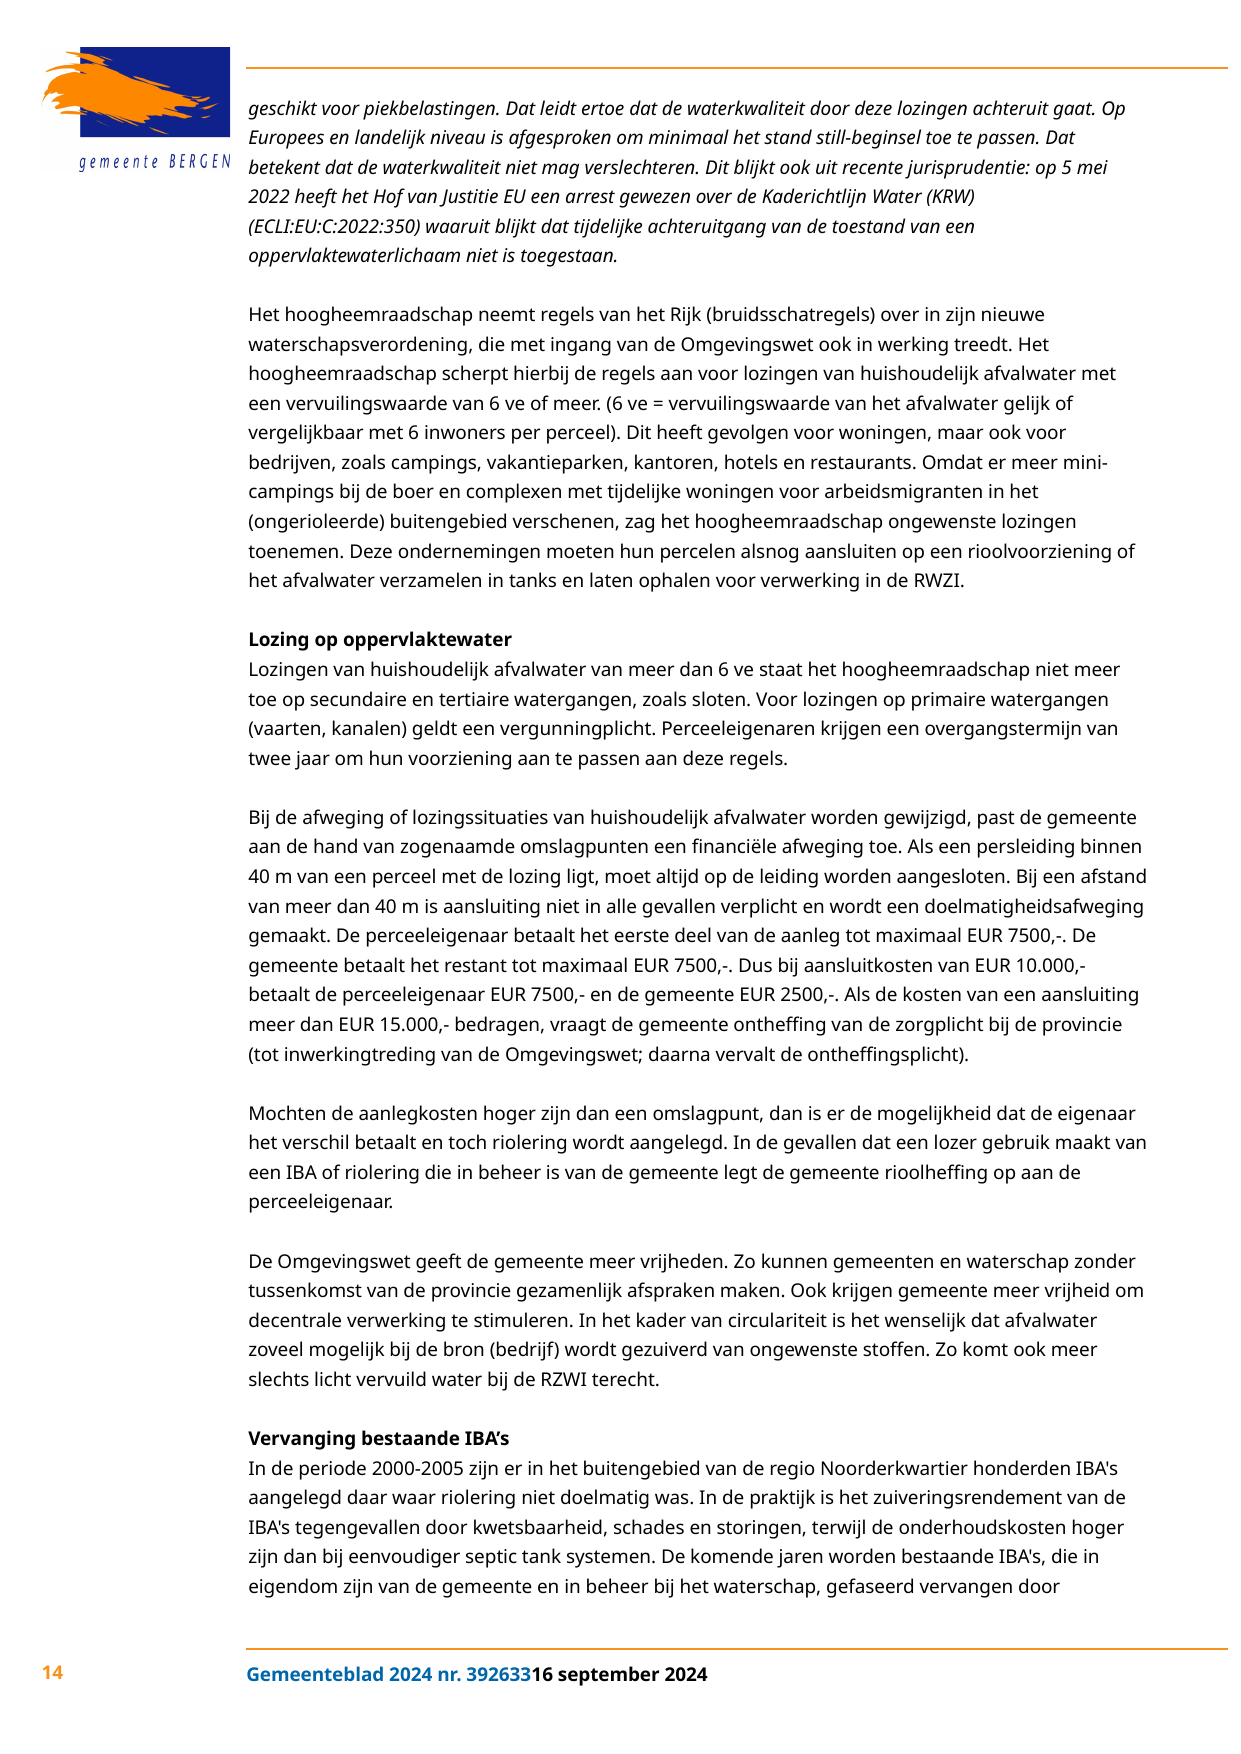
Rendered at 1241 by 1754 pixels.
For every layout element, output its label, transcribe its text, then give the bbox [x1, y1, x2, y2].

text De Omgevingswet geeft de gemeente meer vrijheden. Zo kunnen gemeenten en waterschap zonder tussenkomst van de provincie gezamenlijk afspraken maken. Ook krijgen gemeente meer vrijheid om decentrale verwerking te stimuleren. In het kader van circulariteit is het wenselijk dat afvalwater zoveel mogelijk bij de bron (bedrijf) wordt gezuiverd van ongewenste stoffen. Zo komt ook meer slechts licht vervuild water bij de RZWI terecht. [248, 1248, 1152, 1392]
text Vervanging bestaande IBA’s [248, 1425, 1152, 1451]
text Bij de afweging of lozingssituaties van huishoudelijk afvalwater worden gewijzigd, past de gemeente aan de hand van zogenaamde omslagpunten een financiële afweging toe. Als een persleiding binnen 40 m van een perceel met de lozing ligt, moet altijd op de leiding worden aangesloten. Bij een afstand van meer dan 40 m is aansluiting niet in alle gevallen verplicht en wordt een doelmatigheidsafweging gemaakt. De perceeleigenaar betaalt het eerste deel van de aanleg tot maximaal EUR 7500,-. De gemeente betaalt het restant tot maximaal EUR 7500,-. Dus bij aansluitkosten van EUR 10.000,- betaalt de perceeleigenaar EUR 7500,- en de gemeente EUR 2500,-. Als de kosten van een aansluiting meer dan EUR 15.000,- bedragen, vraagt de gemeente ontheffing van de zorgplicht bij de provincie (tot inwerkingtreding van de Omgevingswet; daarna vervalt de ontheffingsplicht). [248, 804, 1152, 1067]
picture [41, 47, 231, 172]
text Mochten de aanlegkosten hoger zijn dan een omslagpunt, dan is er de mogelijkheid dat de eigenaar het verschil betaalt en toch riolering wordt aangelegd. In de gevallen dat een lozer gebruik maakt van een IBA of riolering die in beheer is van de gemeente legt de gemeente rioolheffing op aan de perceeleigenaar. [248, 1100, 1152, 1214]
text Lozingen van huishoudelijk afvalwater van meer dan 6 ve staat het hoogheemraadschap niet meer toe op secundaire en tertiaire watergangen, zoals sloten. Voor lozingen op primaire watergangen (vaarten, kanalen) geldt een vergunningplicht. Perceeleigenaren krijgen een overgangstermijn van twee jaar om hun voorziening aan te passen aan deze regels. [248, 656, 1152, 771]
table_header geschikt voor piekbelastingen. Dat leidt ertoe dat de waterkwaliteit door deze lozingen achteruit gaat. Op Europees en landelijk niveau is afgesproken om minimaal het stand still-beginsel toe te passen. Dat betekent dat de waterkwaliteit niet mag verslechteren. Dit blijkt ook uit recente jurisprudentie: op 5 mei 2022 heeft het Hof van Justitie EU een arrest gewezen over de Kaderichtlijn Water (KRW) (ECLI:EU:C:2022:350) waaruit blijkt dat tijdelijke achteruitgang van de toestand van een oppervlaktewaterlichaam niet is toegestaan. [248, 95, 1152, 268]
text In de periode 2000-2005 zijn er in het buitengebied van de regio Noorderkwartier honderden IBA's aangelegd daar waar riolering niet doelmatig was. In de praktijk is het zuiveringsrendement van de IBA's tegengevallen door kwetsbaarheid, schades en storingen, terwijl de onderhoudskosten hoger zijn dan bij eenvoudiger septic tank systemen. De komende jaren worden bestaande IBA's, die in eigendom zijn van de gemeente en in beheer bij het waterschap, gefaseerd vervangen door [248, 1455, 1152, 1599]
text Lozing op oppervlaktewater [248, 627, 1152, 652]
text Het hoogheemraadschap neemt regels van het Rijk (bruidsschatregels) over in zijn nieuwe waterschapsverordening, die met ingang van de Omgevingswet ook in werking treedt. Het hoogheemraadschap scherpt hierbij de regels aan voor lozingen van huishoudelijk afvalwater met een vervuilingswaarde van 6 ve of meer. (6 ve = vervuilingswaarde van het afvalwater gelijk of vergelijkbaar met 6 inwoners per perceel). Dit heeft gevolgen voor woningen, maar ook voor bedrijven, zoals campings, vakantieparken, kantoren, hotels en restaurants. Omdat er meer mini-campings bij de boer en complexen met tijdelijke woningen voor arbeidsmigranten in het (ongerioleerde) buitengebied verschenen, zag het hoogheemraadschap ongewenste lozingen toenemen. Deze ondernemingen moeten hun percelen alsnog aansluiten op een rioolvoorziening of het afvalwater verzamelen in tanks en laten ophalen voor verwerking in de RWZI. [248, 301, 1152, 593]
